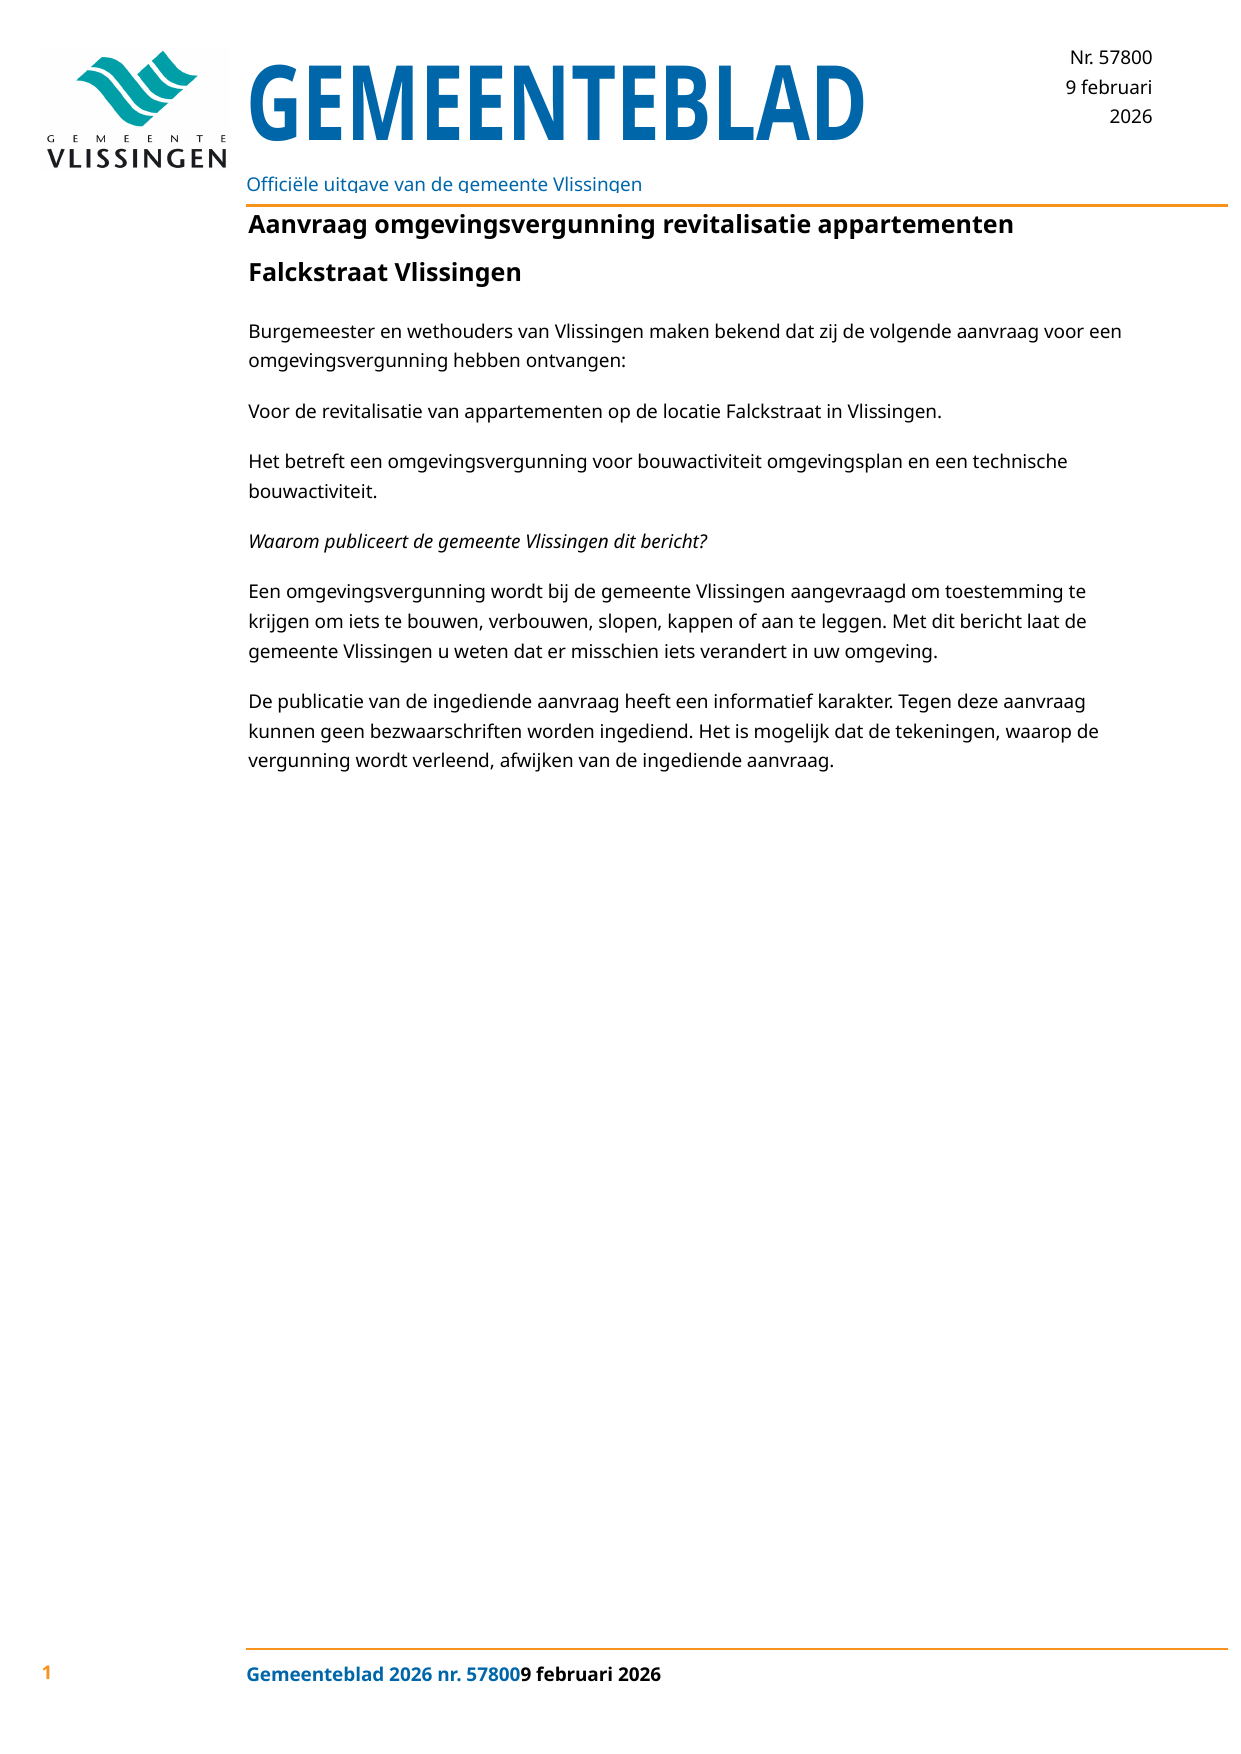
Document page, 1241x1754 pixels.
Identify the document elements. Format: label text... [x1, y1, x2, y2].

text Een omgevingsvergunning wordt bij de gemeente Vlissingen aangevraagd om toestemming te krijgen om iets te bouwen, verbouwen, slopen, kappen of aan te leggen. Met dit bericht laat de gemeente Vlissingen u weten dat er misschien iets verandert in uw omgeving. [248, 579, 1152, 664]
text Burgemeester en wethouders van Vlissingen maken bekend dat zij de volgende aanvraag voor een omgevingsvergunning hebben ontvangen: [248, 318, 1152, 373]
text De publicatie van de ingediende aanvraag heeft een informatief karakter. Tegen deze aanvraag kunnen geen bezwaarschriften worden ingediend. Het is mogelijk dat de tekeningen, waarop de vergunning wordt verleend, afwijken van de ingediende aanvraag. [248, 688, 1152, 773]
picture [41, 47, 231, 172]
text Waarom publiceert de gemeente Vlissingen dit bericht? [248, 528, 1152, 554]
text Het betreft een omgevingsvergunning voor bouwactiviteit omgevingsplan en een technische bouwactiviteit. [248, 448, 1152, 504]
text Voor de revitalisatie van appartementen op de locatie Falckstraat in Vlissingen. [248, 398, 1152, 424]
text Aanvraag omgevingsvergunning revitalisatie appartementen Falckstraat Vlissingen [248, 207, 1152, 288]
